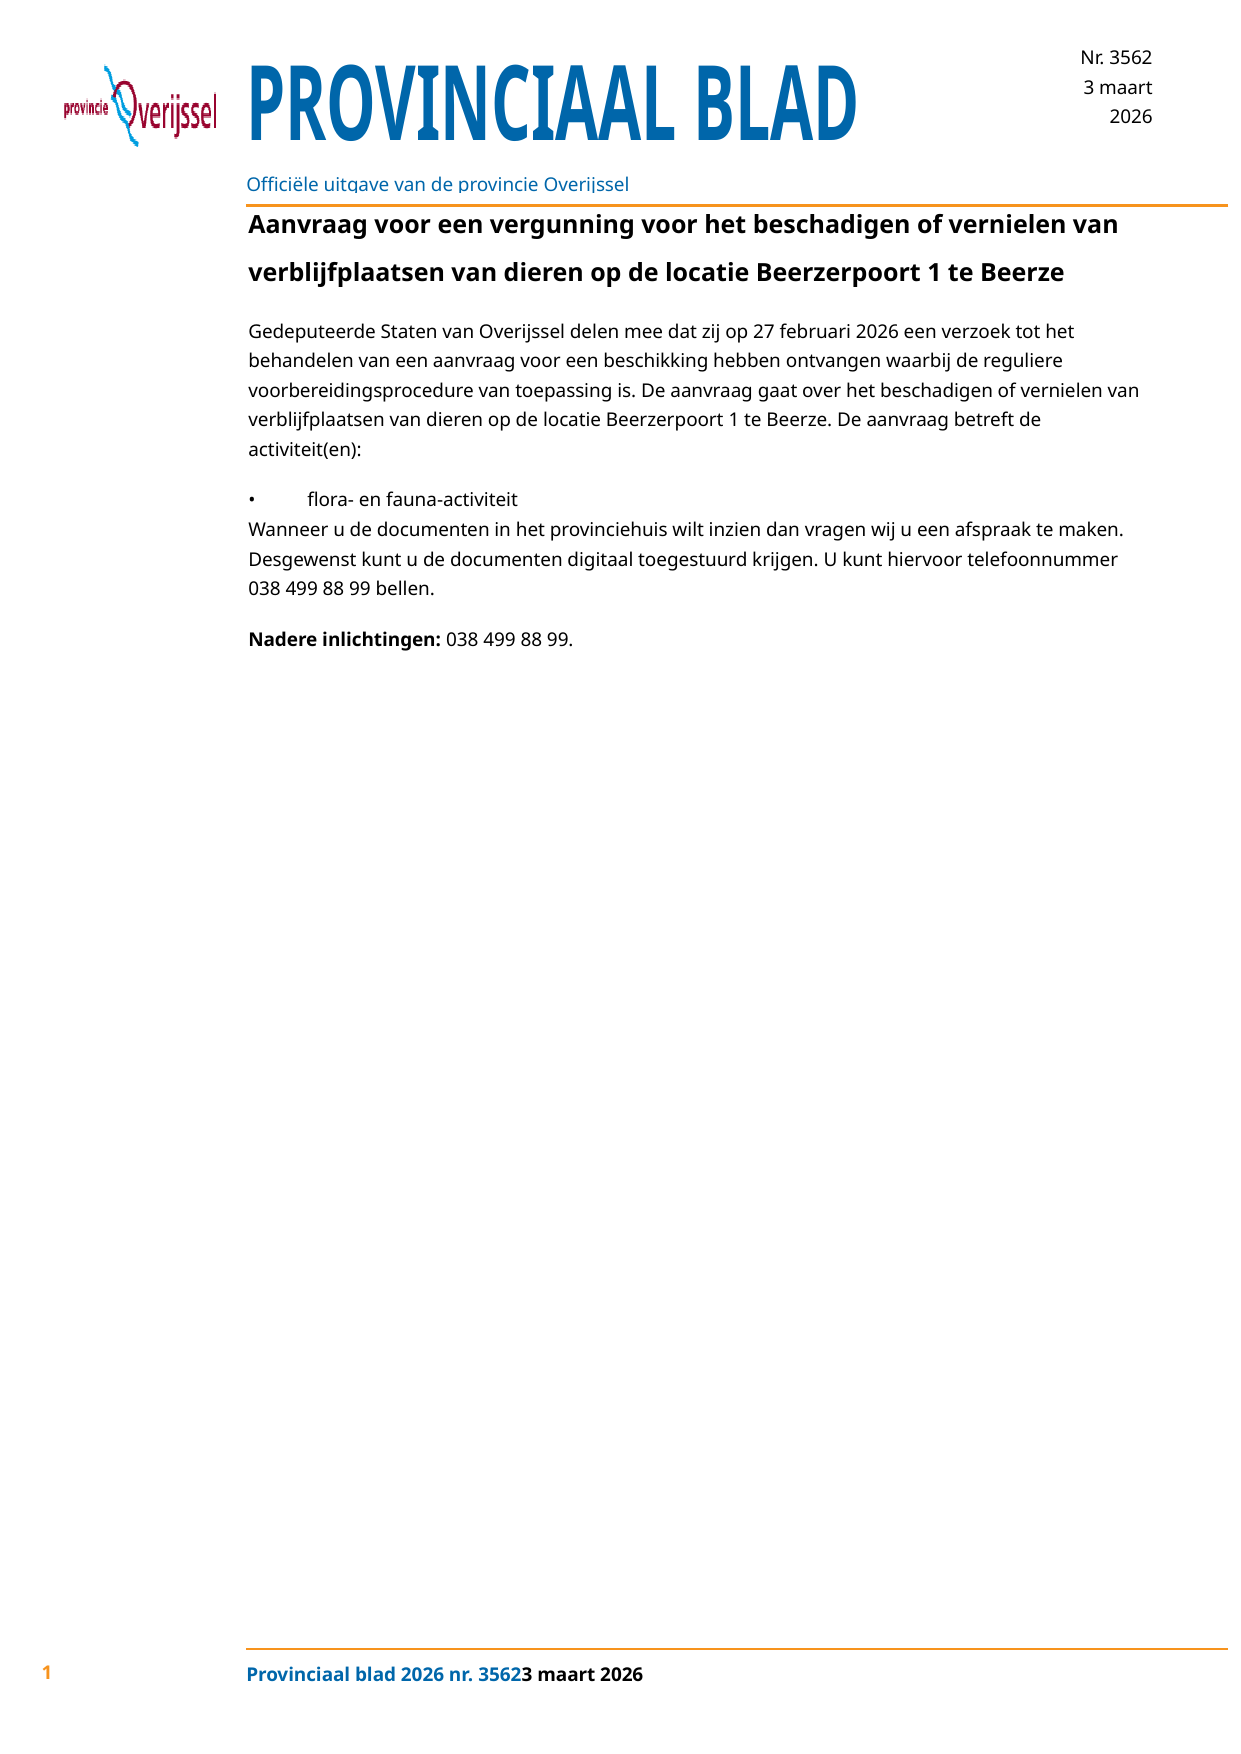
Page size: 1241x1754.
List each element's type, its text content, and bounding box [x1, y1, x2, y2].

list flora- en fauna-activiteit [248, 487, 1152, 512]
text Aanvraag voor een vergunning voor het beschadigen of vernielen van verblijfplaatsen van dieren op de locatie Beerzerpoort 1 te Beerze [248, 207, 1152, 288]
text Nadere inlichtingen: 038 499 88 99. [248, 626, 1152, 652]
picture [41, 47, 231, 172]
text Gedeputeerde Staten van Overijssel delen mee dat zij op 27 februari 2026 een verzoek tot het behandelen van een aanvraag voor een beschikking hebben ontvangen waarbij de reguliere voorbereidingsprocedure van toepassing is. De aanvraag gaat over het beschadigen of vernielen van verblijfplaatsen van dieren op de locatie Beerzerpoort 1 te Beerze. De aanvraag betreft de activiteit(en): [248, 318, 1152, 462]
text Wanneer u de documenten in het provinciehuis wilt inzien dan vragen wij u een afspraak te maken. Desgewenst kunt u de documenten digitaal toegestuurd krijgen. U kunt hiervoor telefoonnummer 038 499 88 99 bellen. [248, 516, 1152, 601]
